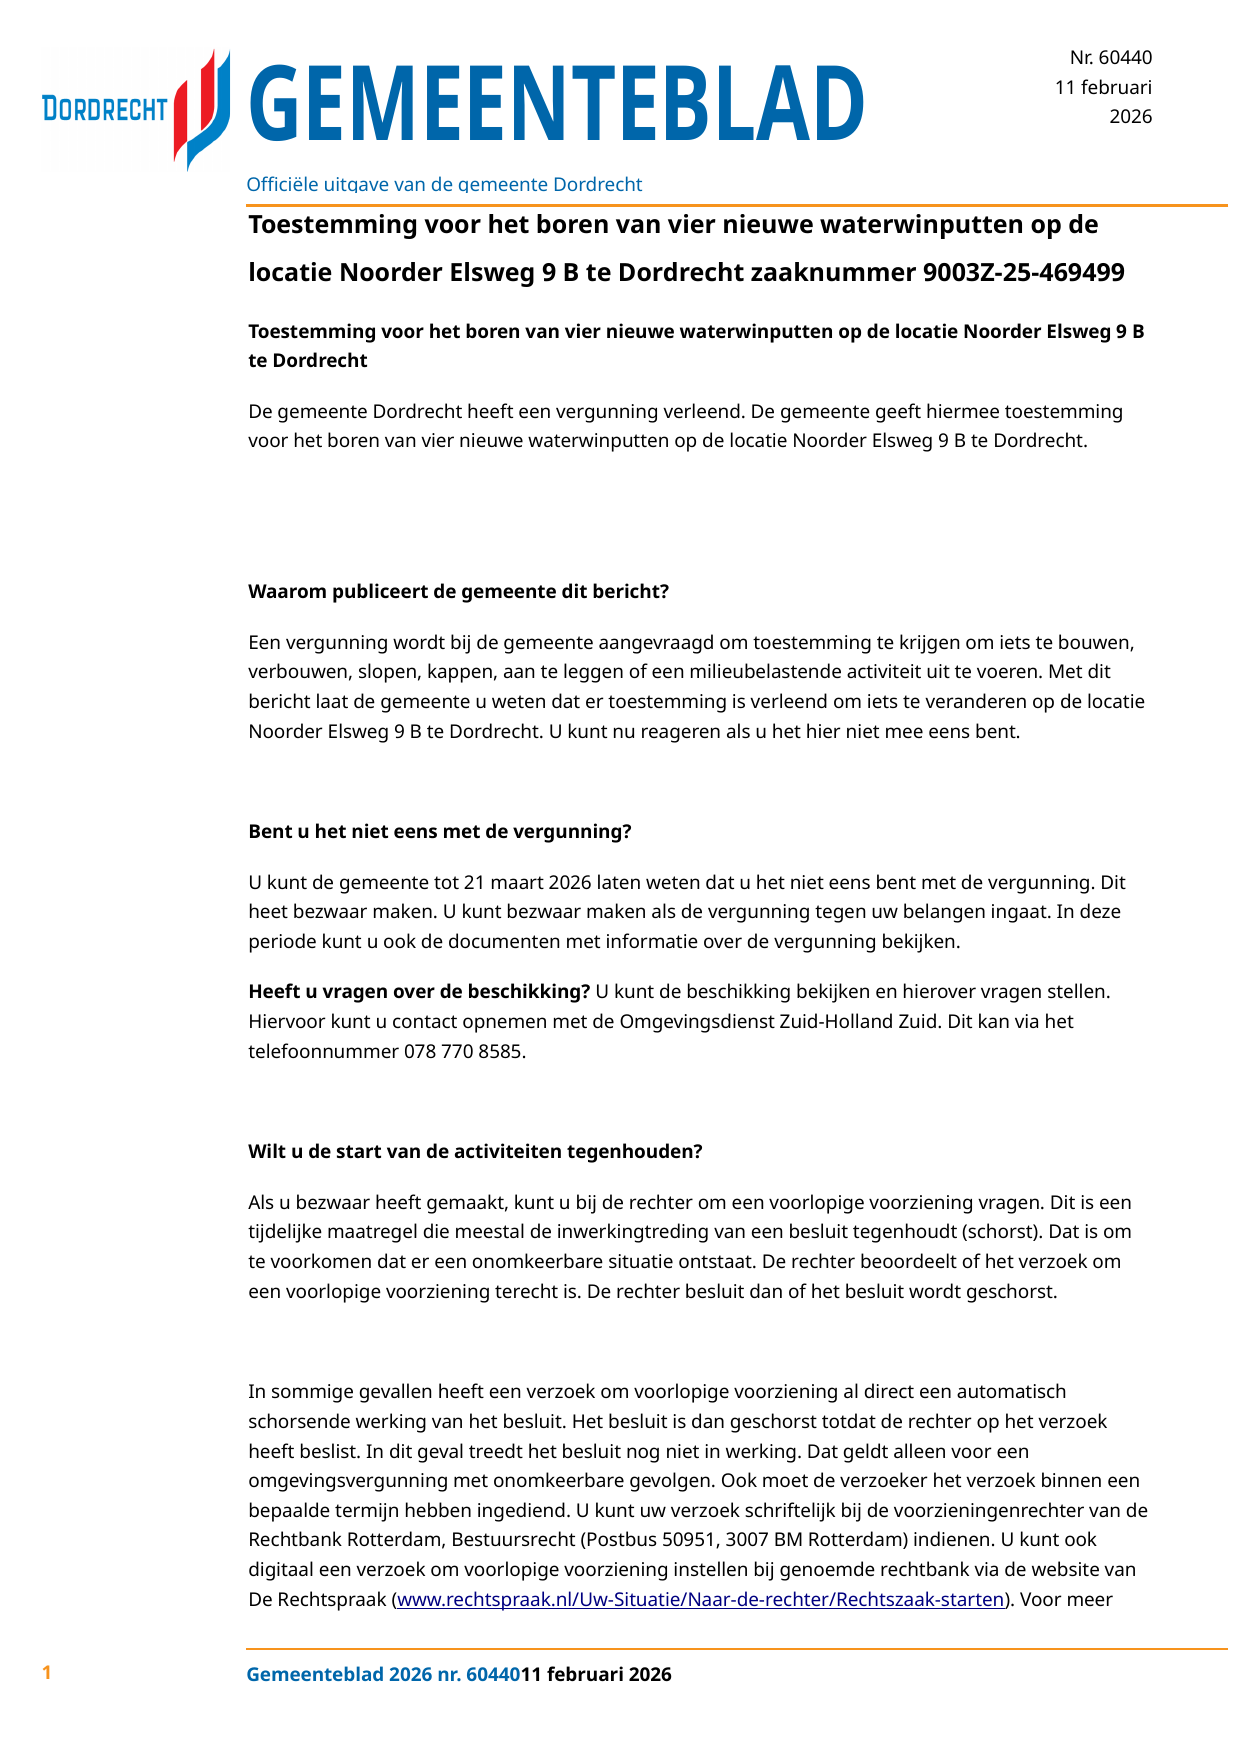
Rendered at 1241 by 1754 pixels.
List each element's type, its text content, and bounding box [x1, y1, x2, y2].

text Bent u het niet eens met de vergunning? [248, 819, 1152, 844]
text Toestemming voor het boren van vier nieuwe waterwinputten op de locatie Noorder Elsweg 9 B te Dordrecht zaaknummer 9003Z-25-469499 [248, 207, 1152, 288]
text Heeft u vragen over de beschikking? U kunt de beschikking bekijken en hierover vragen stellen. Hiervoor kunt u contact opnemen met de Omgevingsdienst Zuid-Holland Zuid. Dit kan via het telefoonnummer 078 770 8585. [248, 979, 1152, 1064]
text Een vergunning wordt bij de gemeente aangevraagd om toestemming te krijgen om iets te bouwen, verbouwen, slopen, kappen, aan te leggen of een milieubelastende activiteit uit te voeren. Met dit bericht laat de gemeente u weten dat er toestemming is verleend om iets te veranderen op de locatie Noorder Elsweg 9 B te Dordrecht. U kunt nu reageren als u het hier niet mee eens bent. [248, 629, 1152, 744]
text Als u bezwaar heeft gemaakt, kunt u bij de rechter om een voorlopige voorziening vragen. Dit is een tijdelijke maatregel die meestal de inwerkingtreding van een besluit tegenhoudt (schorst). Dat is om te voorkomen dat er een onomkeerbare situatie ontstaat. De rechter beoordeelt of het verzoek om een voorlopige voorziening terecht is. De rechter besluit dan of het besluit wordt geschorst. [248, 1189, 1152, 1304]
text De gemeente Dordrecht heeft een vergunning verleend. De gemeente geeft hiermee toestemming voor het boren van vier nieuwe waterwinputten op de locatie Noorder Elsweg 9 B te Dordrecht. [248, 398, 1152, 453]
text Waarom publiceert de gemeente dit bericht? [248, 579, 1152, 604]
text Toestemming voor het boren van vier nieuwe waterwinputten op de locatie Noorder Elsweg 9 B te Dordrecht [248, 318, 1152, 373]
text Wilt u de start van de activiteiten tegenhouden? [248, 1139, 1152, 1164]
picture [41, 47, 231, 172]
text U kunt de gemeente tot 21 maart 2026 laten weten dat u het niet eens bent met de vergunning. Dit heet bezwaar maken. U kunt bezwaar maken als de vergunning tegen uw belangen ingaat. In deze periode kunt u ook de documenten met informatie over de vergunning bekijken. [248, 869, 1152, 954]
text In sommige gevallen heeft een verzoek om voorlopige voorziening al direct een automatisch schorsende werking van het besluit. Het besluit is dan geschorst totdat de rechter op het verzoek heeft beslist. In dit geval treedt het besluit nog niet in werking. Dat geldt alleen voor een omgevingsvergunning met onomkeerbare gevolgen. Ook moet de verzoeker het verzoek binnen een bepaalde termijn hebben ingediend. U kunt uw verzoek schriftelijk bij de voorzieningenrechter van de Rechtbank Rotterdam, Bestuursrecht (Postbus 50951, 3007 BM Rotterdam) indienen. U kunt ook digitaal een verzoek om voorlopige voorziening instellen bij genoemde rechtbank via de website van De Rechtspraak (www.rechtspraak.nl/Uw-Situatie/Naar-de-rechter/Rechtszaak-starten). Voor meer [248, 1379, 1152, 1612]
